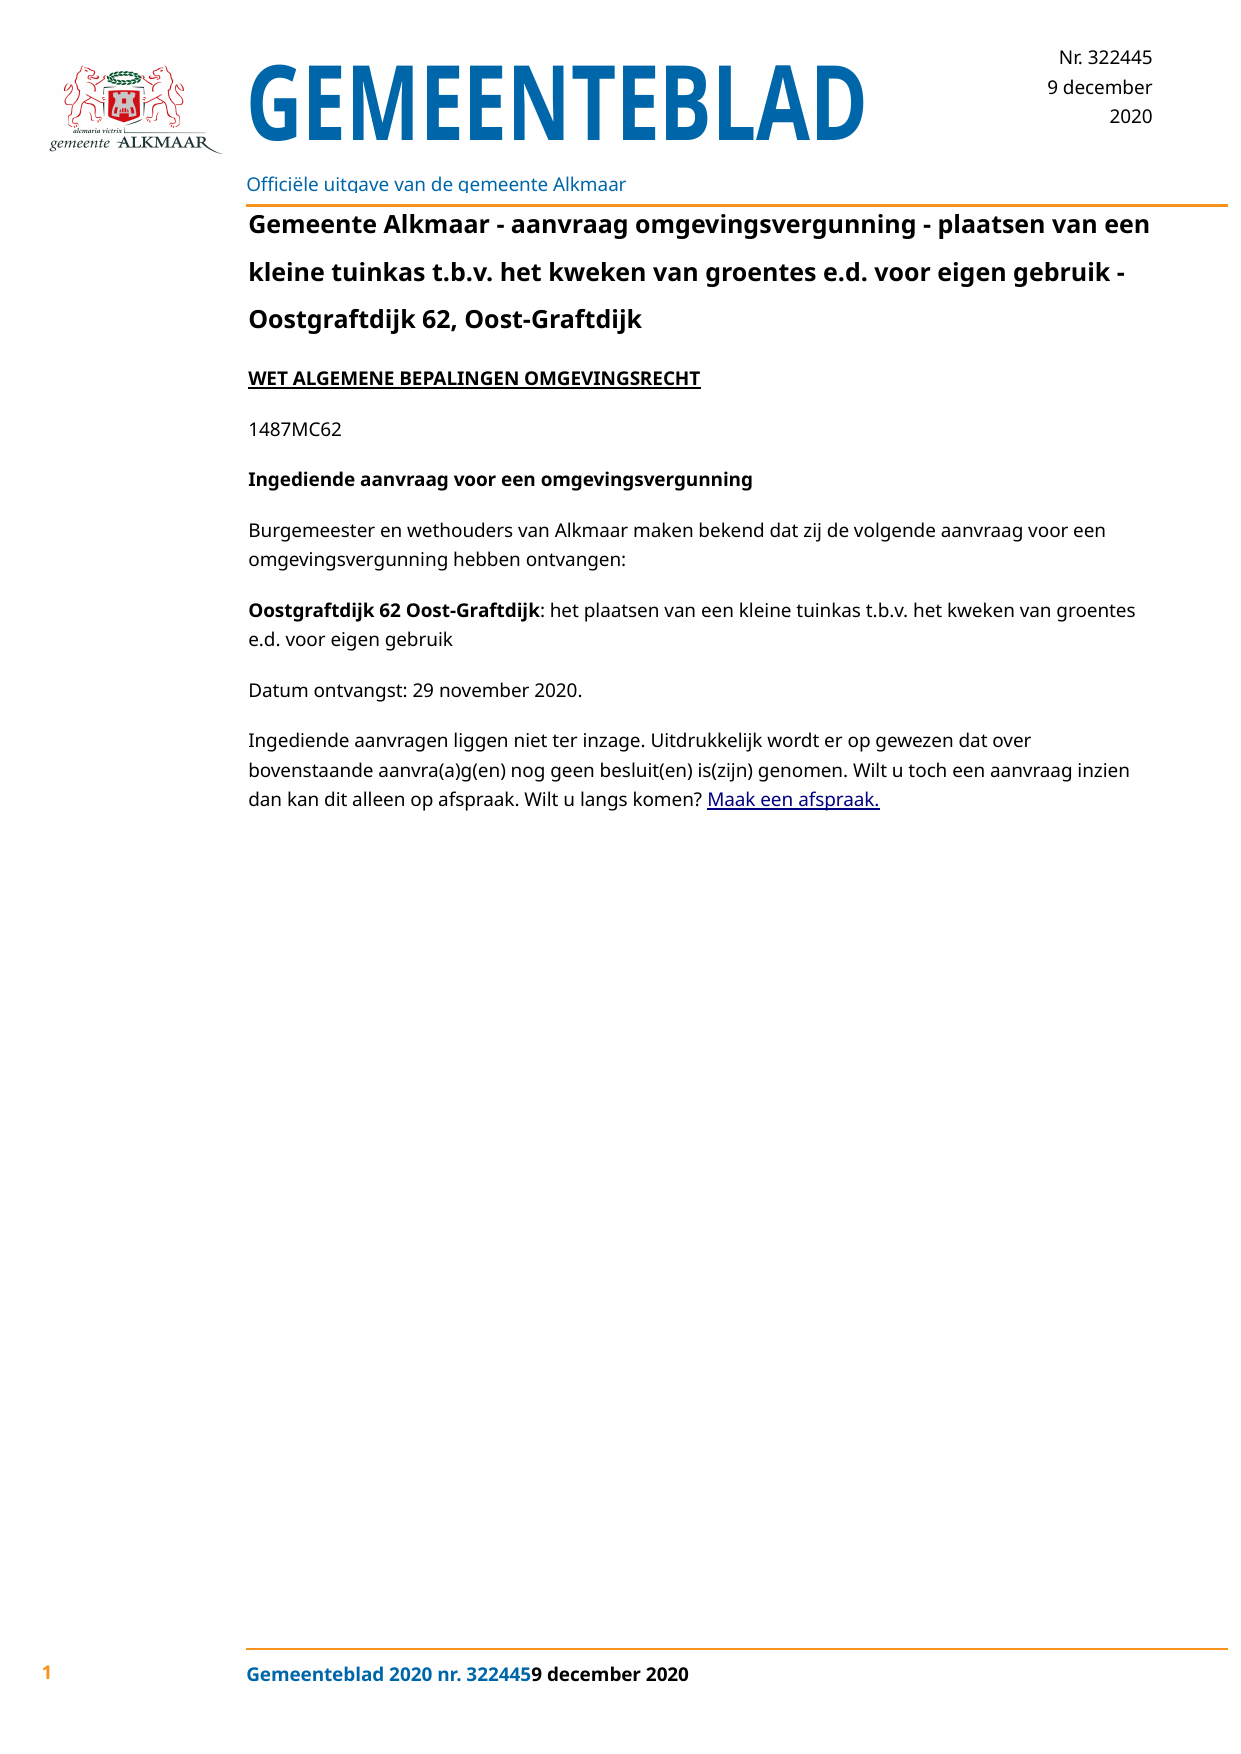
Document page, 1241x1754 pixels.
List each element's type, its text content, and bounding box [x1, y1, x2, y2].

text Gemeente Alkmaar - aanvraag omgevingsvergunning - plaatsen van een kleine tuinkas t.b.v. het kweken van groentes e.d. voor eigen gebruik - Oostgraftdijk 62, Oost-Graftdijk [248, 207, 1152, 336]
text 1487MC62 [248, 416, 1152, 442]
text Ingediende aanvragen liggen niet ter inzage. Uitdrukkelijk wordt er op gewezen dat over bovenstaande aanvra(a)g(en) nog geen besluit(en) is(zijn) genomen. Wilt u toch een aanvraag inzien dan kan dit alleen op afspraak. Wilt u langs komen? Maak een afspraak. [248, 727, 1152, 812]
text Oostgraftdijk 62 Oost-Graftdijk: het plaatsen van een kleine tuinkas t.b.v. het kweken van groentes e.d. voor eigen gebruik [248, 597, 1152, 652]
picture [41, 47, 231, 172]
text Burgemeester en wethouders van Alkmaar maken bekend dat zij de volgende aanvraag voor een omgevingsvergunning hebben ontvangen: [248, 517, 1152, 572]
text Datum ontvangst: 29 november 2020. [248, 677, 1152, 702]
text WET ALGEMENE BEPALINGEN OMGEVINGSRECHT [248, 366, 1152, 391]
text Ingediende aanvraag voor een omgevingsvergunning [248, 466, 1152, 492]
